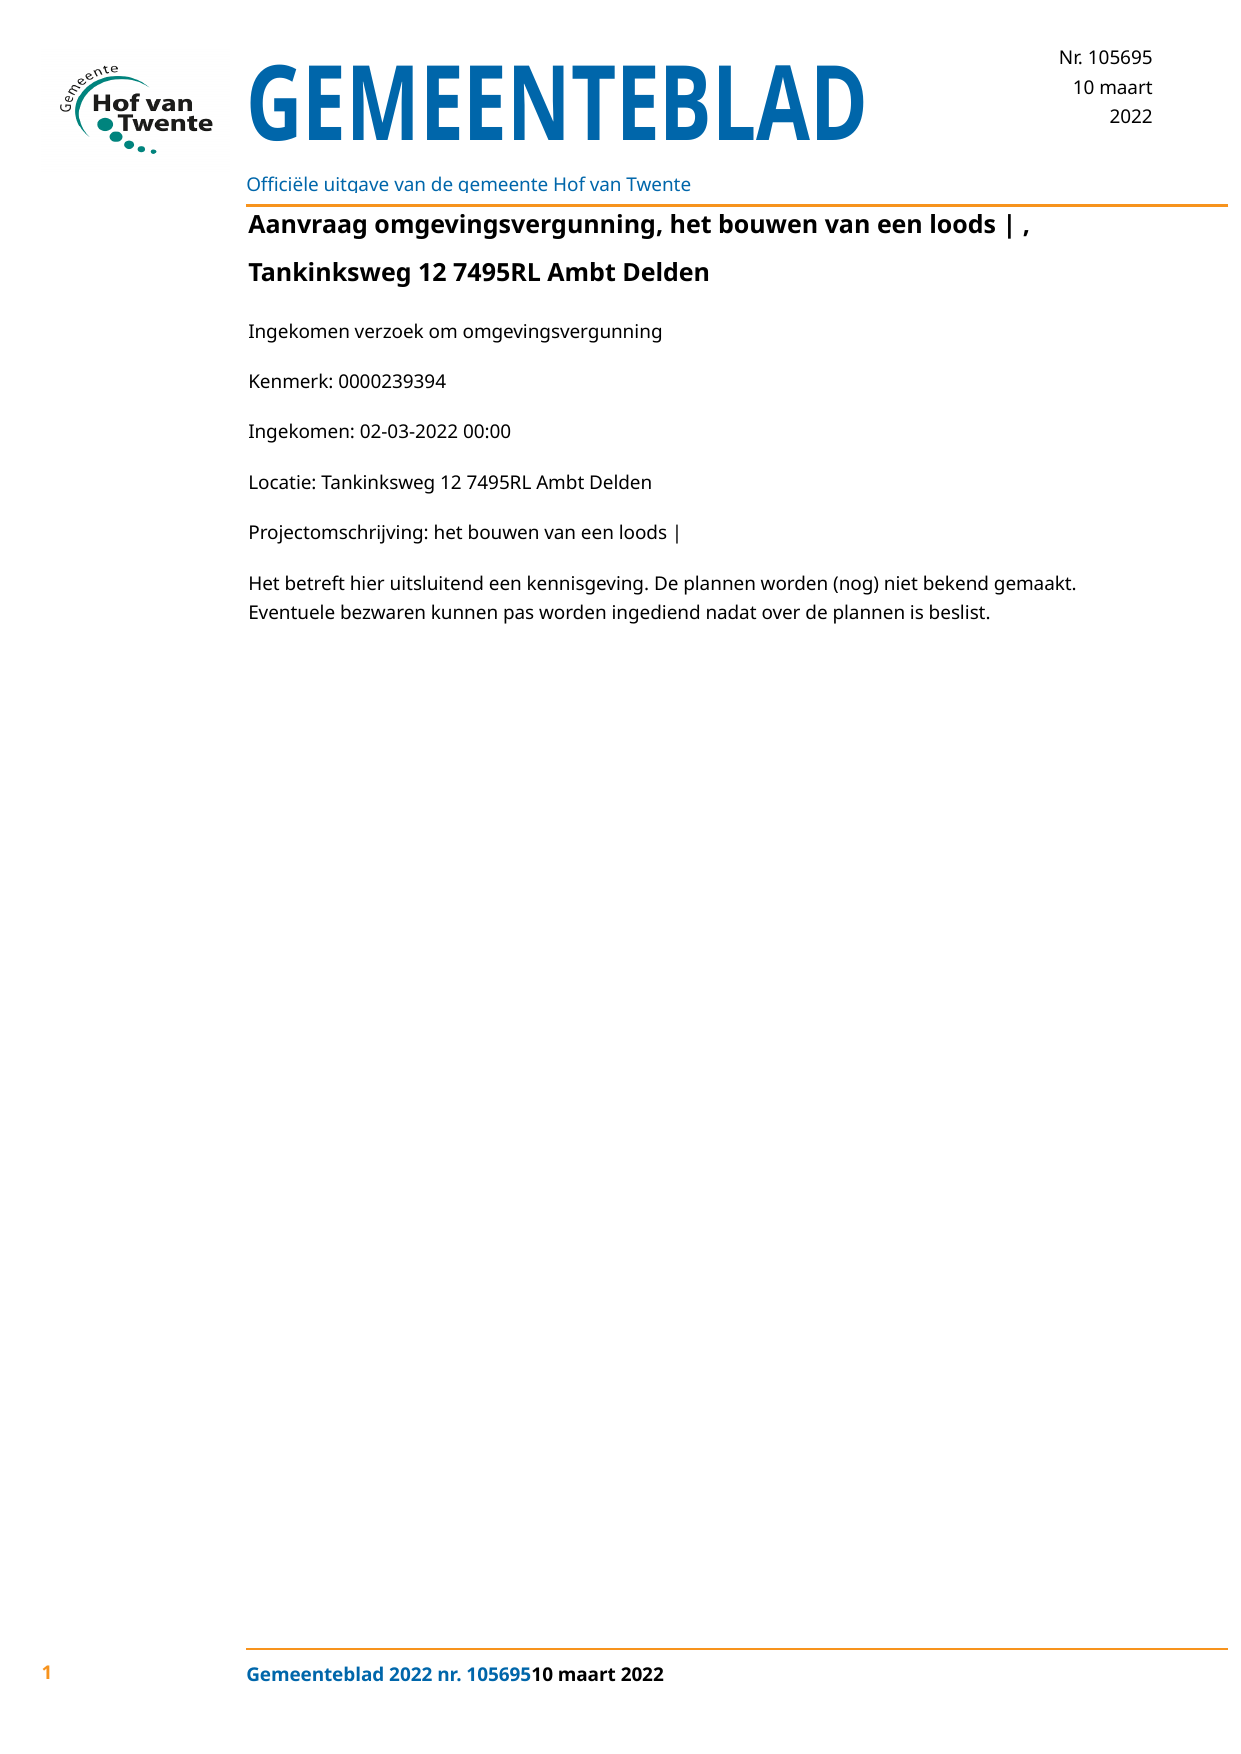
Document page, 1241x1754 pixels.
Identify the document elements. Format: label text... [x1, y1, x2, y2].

text Ingekomen verzoek om omgevingsvergunning [248, 318, 1152, 344]
text Aanvraag omgevingsvergunning, het bouwen van een loods | , Tankinksweg 12 7495RL Ambt Delden [248, 207, 1152, 288]
text Locatie: Tankinksweg 12 7495RL Ambt Delden [248, 469, 1152, 495]
text Projectomschrijving: het bouwen van een loods | [248, 519, 1152, 545]
text Het betreft hier uitsluitend een kennisgeving. De plannen worden (nog) niet bekend gemaakt. Eventuele bezwaren kunnen pas worden ingediend nadat over de plannen is beslist. [248, 570, 1152, 625]
text Ingekomen: 02-03-2022 00:00 [248, 419, 1152, 444]
picture [41, 47, 231, 172]
text Kenmerk: 0000239394 [248, 368, 1152, 394]
